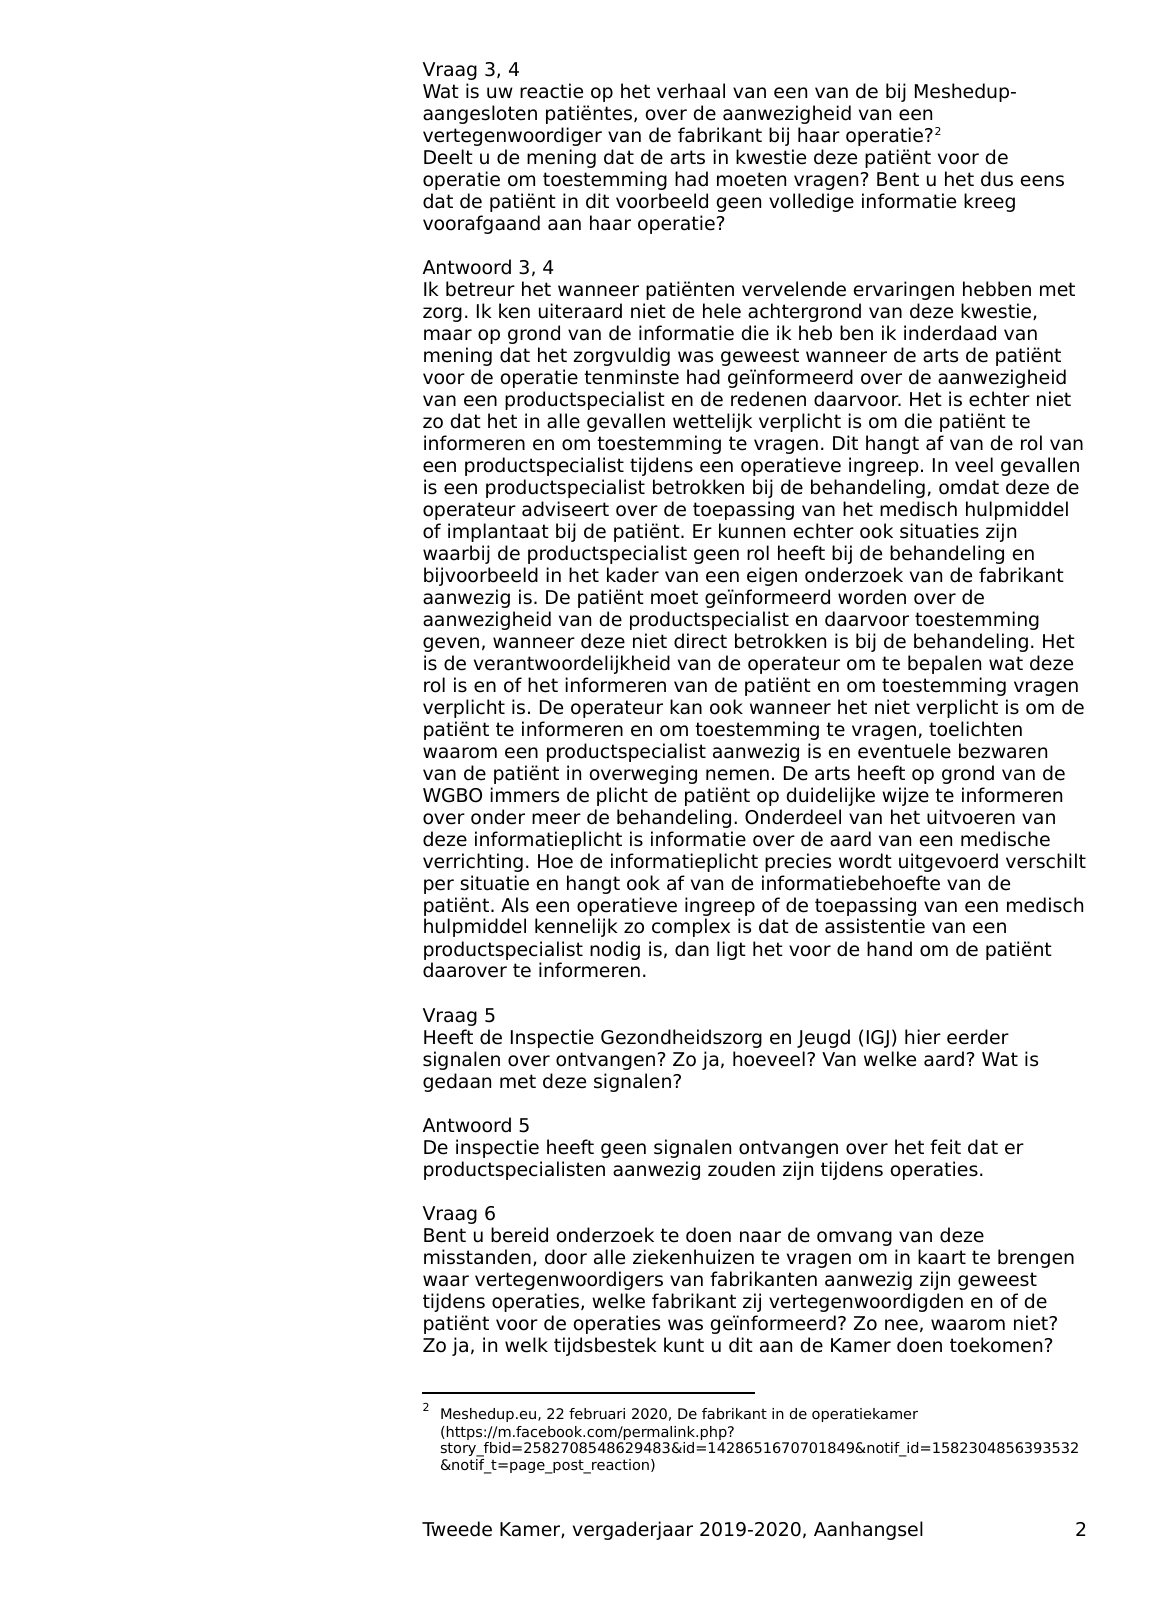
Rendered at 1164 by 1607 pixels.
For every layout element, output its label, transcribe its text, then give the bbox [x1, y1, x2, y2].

text Heeft de Inspectie Gezondheidszorg en Jeugd (IGJ) hier eerder signalen over ontvangen? Zo ja, hoeveel? Van welke aard? Wat is gedaan met deze signalen? [422, 1027, 1087, 1092]
text Bent u bereid onderzoek te doen naar de omvang van deze misstanden, door alle ziekenhuizen te vragen om in kaart te brengen waar vertegenwoordigers van fabrikanten aanwezig zijn geweest tijdens operaties, welke fabrikant zij vertegenwoordigden en of de patiënt voor de operaties was geïnformeerd? Zo nee, waarom niet? Zo ja, in welk tijdsbestek kunt u dit aan de Kamer doen toekomen? [422, 1225, 1087, 1357]
text Antwoord 5 [422, 1115, 1087, 1137]
text Deelt u de mening dat de arts in kwestie deze patiënt voor de operatie om toestemming had moeten vragen? Bent u het dus eens dat de patiënt in dit voorbeeld geen volledige informatie kreeg voorafgaand aan haar operatie? [422, 147, 1087, 235]
text Vraag 5 [422, 1004, 1087, 1027]
text Meshedup.eu, 22 februari 2020, De fabrikant in de operatiekamer (https://m.facebook.com/permalink.php?story_fbid=2582708548629483&id=1428651670701849&notif_id=1582304856393532&notif_t=page_post_reaction) [422, 1402, 1087, 1474]
text Antwoord 3, 4 [422, 257, 1087, 279]
text Vraag 6 [422, 1203, 1087, 1225]
text Ik betreur het wanneer patiënten vervelende ervaringen hebben met zorg. Ik ken uiteraard niet de hele achtergrond van deze kwestie, maar op grond van de informatie die ik heb ben ik inderdaad van mening dat het zorgvuldig was geweest wanneer de arts de patiënt voor de operatie tenminste had geïnformeerd over de aanwezigheid van een productspecialist en de redenen daarvoor. Het is echter niet zo dat het in alle gevallen wettelijk verplicht is om die patiënt te informeren en om toestemming te vragen. Dit hangt af van de rol van een productspecialist tijdens een operatieve ingreep. In veel gevallen is een productspecialist betrokken bij de behandeling, omdat deze de operateur adviseert over de toepassing van het medisch hulpmiddel of implantaat bij de patiënt. Er kunnen echter ook situaties zijn waarbij de productspecialist geen rol heeft bij de behandeling en bijvoorbeeld in het kader van een eigen onderzoek van de fabrikant aanwezig is. De patiënt moet geïnformeerd worden over de aanwezigheid van de productspecialist en daarvoor toestemming geven, wanneer deze niet direct betrokken is bij de behandeling. Het is de verantwoordelijkheid van de operateur om te bepalen wat deze rol is en of het informeren van de patiënt en om toestemming vragen verplicht is. De operateur kan ook wanneer het niet verplicht is om de patiënt te informeren en om toestemming te vragen, toelichten waarom een productspecialist aanwezig is en eventuele bezwaren van de patiënt in overweging nemen. De arts heeft op grond van de WGBO immers de plicht de patiënt op duidelijke wijze te informeren over onder meer de behandeling. Onderdeel van het uitvoeren van deze informatieplicht is informatie over de aard van een medische verrichting. Hoe de informatieplicht precies wordt uitgevoerd verschilt per situatie en hangt ook af van de informatiebehoefte van de patiënt. Als een operatieve ingreep of de toepassing van een medisch hulpmiddel kennelijk zo complex is dat de assistentie van een productspecialist nodig is, dan ligt het voor de hand om de patiënt daarover te informeren. [422, 279, 1087, 982]
text Wat is uw reactie op het verhaal van een van de bij Meshedup-aangesloten patiëntes, over de aanwezigheid van een vertegenwoordiger van de fabrikant bij haar operatie? [422, 81, 1087, 147]
text De inspectie heeft geen signalen ontvangen over het feit dat er productspecialisten aanwezig zouden zijn tijdens operaties. [422, 1137, 1087, 1181]
text Vraag 3, 4 [422, 59, 1087, 81]
